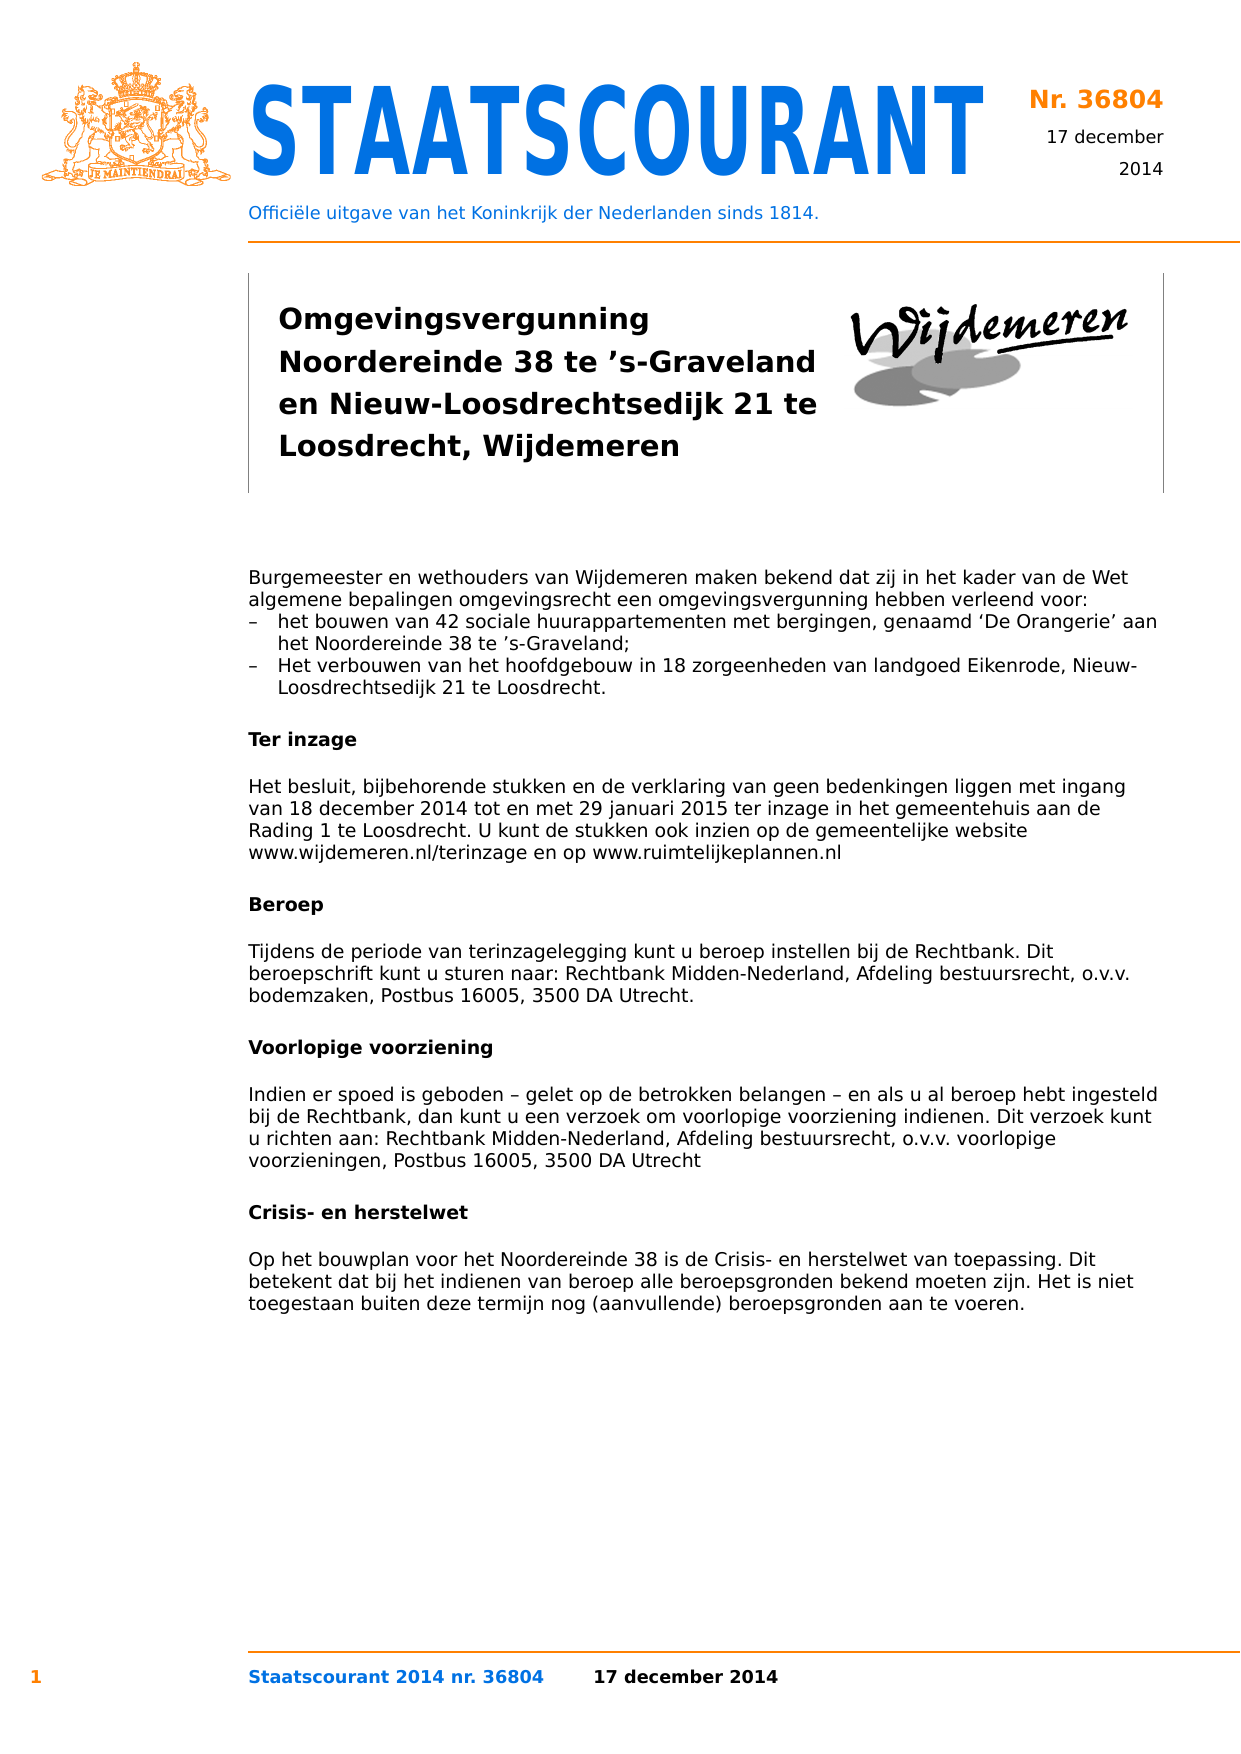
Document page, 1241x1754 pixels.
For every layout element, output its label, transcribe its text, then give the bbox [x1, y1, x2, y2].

table_header [25, 62, 248, 241]
subtitle Omgevingsvergunning Noordereinde 38 te ’s-Graveland en Nieuw-Loosdrechtsedijk 21 te Loosdrecht, Wijdemeren [249, 273, 1163, 493]
text Het besluit, bijbehorende stukken en de verklaring van geen bedenkingen liggen met ingang van 18 december 2014 tot en met 29 januari 2015 ter inzage in het gemeentehuis aan de Rading 1 te Loosdrecht. U kunt de stukken ook inzien op de gemeentelijke website www.wijdemeren.nl/terinzage en op www.ruimtelijkeplannen.nl [248, 776, 1163, 864]
text – het bouwen van 42 sociale huurappartementen met bergingen, genaamd ‘De Orangerie’ aan het Noordereinde 38 te ’s-Graveland; [248, 611, 1163, 655]
text Op het bouwplan voor het Noordereinde 38 is de Crisis- en herstelwet van toepassing. Dit betekent dat bij het indienen van beroep alle beroepsgronden bekend moeten zijn. Het is niet toegestaan buiten deze termijn nog (aanvullende) beroepsgronden aan te voeren. [248, 1249, 1163, 1314]
table_header Nr. 36804 [998, 62, 1240, 121]
picture [41, 62, 231, 186]
subtitle Voorlopige voorziening [248, 1037, 1163, 1059]
table_cell 17 december [998, 121, 1240, 153]
text – Het verbouwen van het hoofdgebouw in 18 zorgeenheden van landgoed Eikenrode, Nieuw-Loosdrechtsedijk 21 te Loosdrecht. [248, 655, 1163, 699]
table_cell Officiële uitgave van het Koninkrijk der Nederlanden sinds 1814. [248, 203, 1240, 241]
text Tijdens de periode van terinzagelegging kunt u beroep instellen bij de Rechtbank. Dit beroepschrift kunt u sturen naar: Rechtbank Midden-Nederland, Afdeling bestuursrecht, o.v.v. bodemzaken, Postbus 16005, 3500 DA Utrecht. [248, 941, 1163, 1007]
subtitle Ter inzage [248, 729, 1163, 751]
picture [844, 302, 1134, 409]
subtitle Beroep [248, 894, 1163, 916]
subtitle Crisis- en herstelwet [248, 1202, 1163, 1224]
table_cell 2014 [998, 153, 1240, 203]
table_header STAATSCOURANT [248, 62, 998, 203]
text Burgemeester en wethouders van Wijdemeren maken bekend dat zij in het kader van de Wet algemene bepalingen omgevingsrecht een omgevingsvergunning hebben verleend voor: [248, 567, 1163, 611]
text Indien er spoed is geboden – gelet op de betrokken belangen – en als u al beroep hebt ingesteld bij de Rechtbank, dan kunt u een verzoek om voorlopige voorziening indienen. Dit verzoek kunt u richten aan: Rechtbank Midden-Nederland, Afdeling bestuursrecht, o.v.v. voorlopige voorzieningen, Postbus 16005, 3500 DA Utrecht [248, 1084, 1163, 1172]
